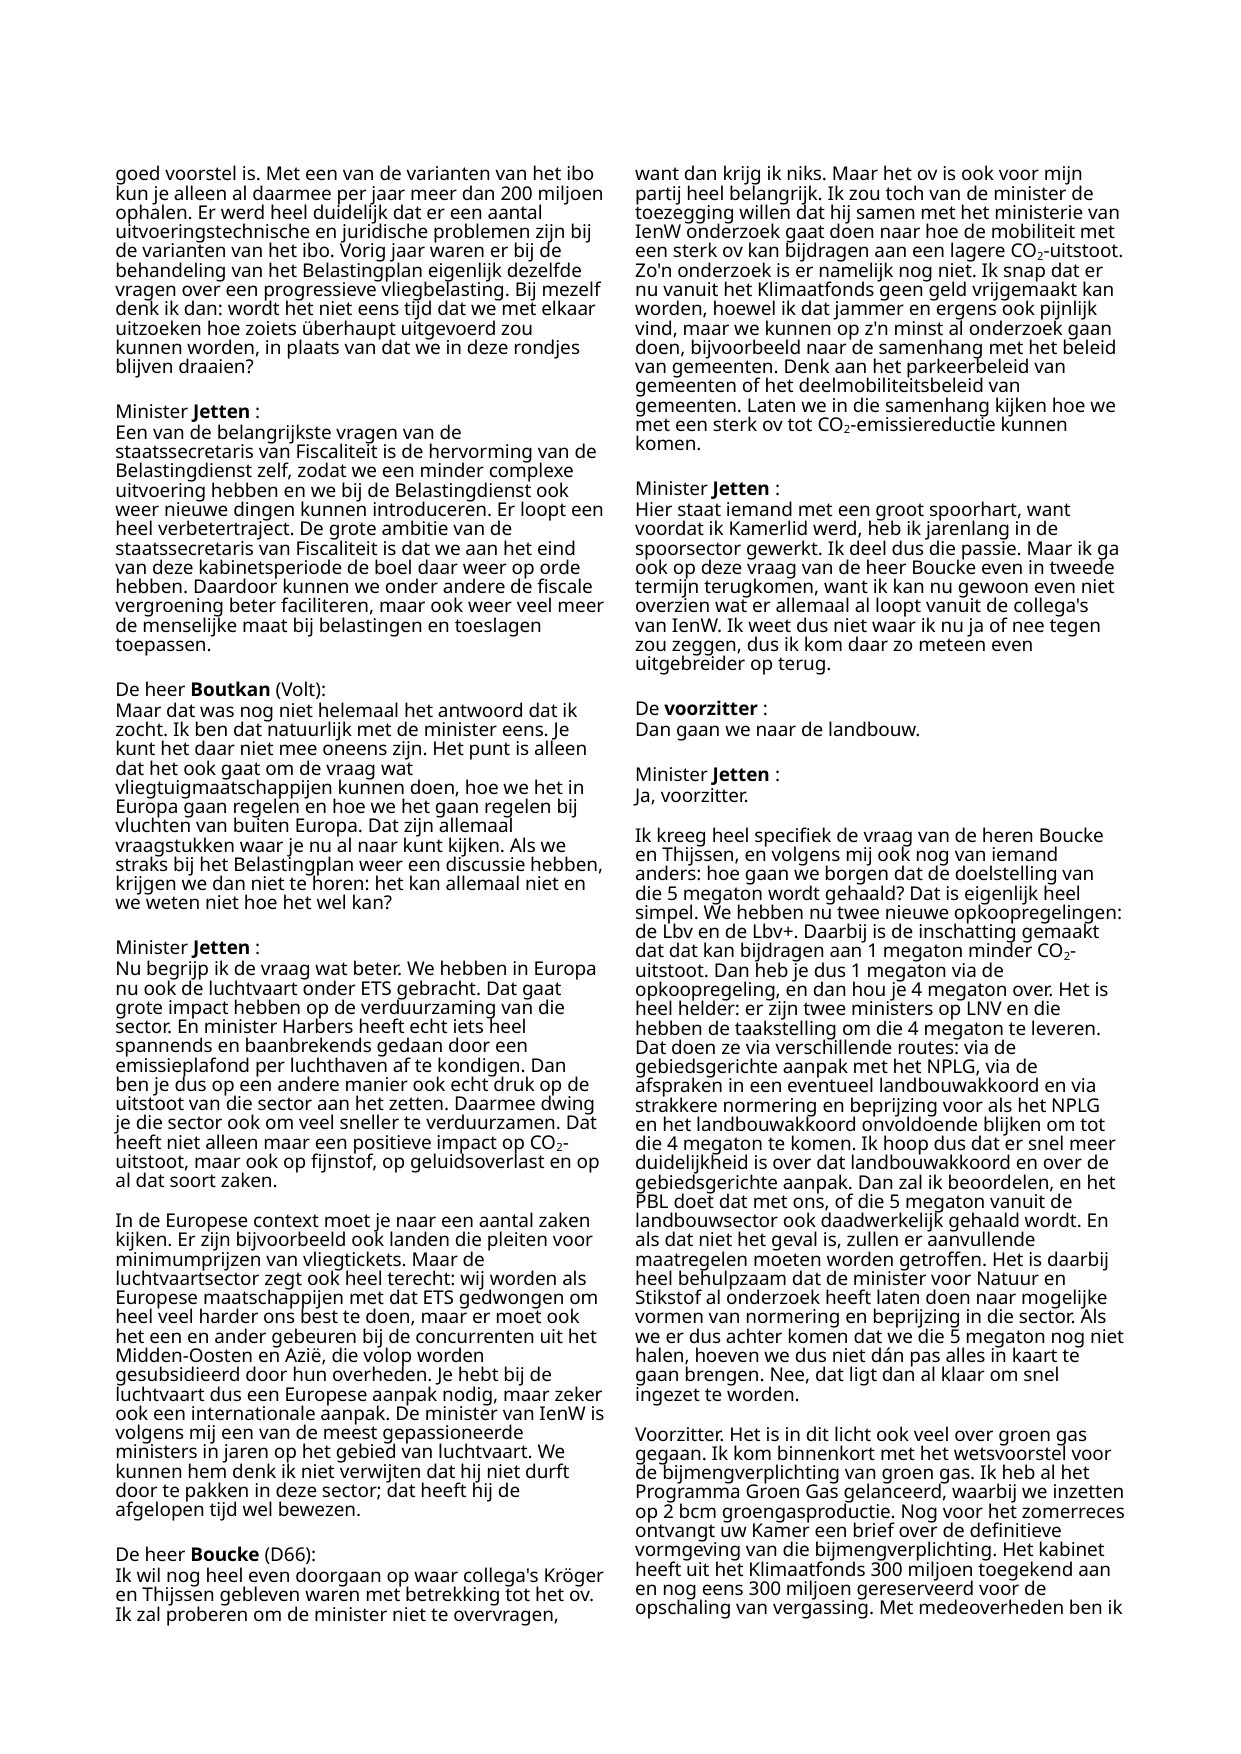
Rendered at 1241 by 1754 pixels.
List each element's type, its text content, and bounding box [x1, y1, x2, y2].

text Minister Jetten : [115, 398, 605, 424]
text Nu begrijp ik de vraag wat beter. We hebben in Europa nu ook de luchtvaart onder ETS gebracht. Dat gaat grote impact hebben op de verduurzaming van die sector. En minister Harbers heeft echt iets heel spannends en baanbrekends gedaan door een emissieplafond per luchthaven af te kondigen. Dan ben je dus op een andere manier ook echt druk op de uitstoot van die sector aan het zetten. Daarmee dwing je die sector ook om veel sneller te verduurzamen. Dat heeft niet alleen maar een positieve impact op CO2-uitstoot, maar ook op fijnstof, op geluidsoverlast en op al dat soort zaken. [115, 960, 605, 1191]
text Minister Jetten : [635, 761, 1125, 787]
text In de Europese context moet je naar een aantal zaken kijken. Er zijn bijvoorbeeld ook landen die pleiten voor minimumprijzen van vliegtickets. Maar de luchtvaartsector zegt ook heel terecht: wij worden als Europese maatschappijen met dat ETS gedwongen om heel veel harder ons best te doen, maar er moet ook het een en ander gebeuren bij de concurrenten uit het Midden-Oosten en Azië, die volop worden gesubsidieerd door hun overheden. Je hebt bij de luchtvaart dus een Europese aanpak nodig, maar zeker ook een internationale aanpak. De minister van IenW is volgens mij een van de meest gepassioneerde ministers in jaren op het gebied van luchtvaart. We kunnen hem denk ik niet verwijten dat hij niet durft door te pakken in deze sector; dat heeft hij de afgelopen tijd wel bewezen. [115, 1212, 605, 1521]
text Hier staat iemand met een groot spoorhart, want voordat ik Kamerlid werd, heb ik jarenlang in de spoorsector gewerkt. Ik deel dus die passie. Maar ik ga ook op deze vraag van de heer Boucke even in tweede termijn terugkomen, want ik kan nu gewoon even niet overzien wat er allemaal al loopt vanuit de collega's van IenW. Ik weet dus niet waar ik nu ja of nee tegen zou zeggen, dus ik kom daar zo meteen even uitgebreider op terug. [635, 501, 1125, 674]
text De voorzitter : [635, 695, 1125, 721]
text De heer Boucke (D66): [115, 1541, 605, 1567]
text Minister Jetten : [115, 934, 605, 960]
text want dan krijg ik niks. Maar het ov is ook voor mijn partij heel belangrijk. Ik zou toch van de minister de toezegging willen dat hij samen met het ministerie van IenW onderzoek gaat doen naar hoe de mobiliteit met een sterk ov kan bijdragen aan een lagere CO2-uitstoot. Zo'n onderzoek is er namelijk nog niet. Ik snap dat er nu vanuit het Klimaatfonds geen geld vrijgemaakt kan worden, hoewel ik dat jammer en ergens ook pijnlijk vind, maar we kunnen op z'n minst al onderzoek gaan doen, bijvoorbeeld naar de samenhang met het beleid van gemeenten. Denk aan het parkeerbeleid van gemeenten of het deelmobiliteitsbeleid van gemeenten. Laten we in die samenhang kijken hoe we met een sterk ov tot CO2-emissiereductie kunnen komen. [635, 165, 1125, 454]
text Een van de belangrijkste vragen van de staatssecretaris van Fiscaliteit is de hervorming van de Belastingdienst zelf, zodat we een minder complexe uitvoering hebben en we bij de Belastingdienst ook weer nieuwe dingen kunnen introduceren. Er loopt een heel verbetertraject. De grote ambitie van de staatssecretaris van Fiscaliteit is dat we aan het eind van deze kabinetsperiode de boel daar weer op orde hebben. Daardoor kunnen we onder andere de fiscale vergroening beter faciliteren, maar ook weer veel meer de menselijke maat bij belastingen en toeslagen toepassen. [115, 424, 605, 655]
text Ik kreeg heel specifiek de vraag van de heren Boucke en Thijssen, en volgens mij ook nog van iemand anders: hoe gaan we borgen dat de doelstelling van die 5 megaton wordt gehaald? Dat is eigenlijk heel simpel. We hebben nu twee nieuwe opkoopregelingen: de Lbv en de Lbv+. Daarbij is de inschatting gemaakt dat dat kan bijdragen aan 1 megaton minder CO2-uitstoot. Dan heb je dus 1 megaton via de opkoopregeling, en dan hou je 4 megaton over. Het is heel helder: er zijn twee ministers op LNV en die hebben de taakstelling om die 4 megaton te leveren. Dat doen ze via verschillende routes: via de gebiedsgerichte aanpak met het NPLG, via de afspraken in een eventueel landbouwakkoord en via strakkere normering en beprijzing voor als het NPLG en het landbouwakkoord onvoldoende blijken om tot die 4 megaton te komen. Ik hoop dus dat er snel meer duidelijkheid is over dat landbouwakkoord en over de gebiedsgerichte aanpak. Dan zal ik beoordelen, en het PBL doet dat met ons, of die 5 megaton vanuit de landbouwsector ook daadwerkelijk gehaald wordt. En als dat niet het geval is, zullen er aanvullende maatregelen moeten worden getroffen. Het is daarbij heel behulpzaam dat de minister voor Natuur en Stikstof al onderzoek heeft laten doen naar mogelijke vormen van normering en beprijzing in die sector. Als we er dus achter komen dat we die 5 megaton nog niet halen, hoeven we dus niet dán pas alles in kaart te gaan brengen. Nee, dat ligt dan al klaar om snel ingezet te worden. [635, 827, 1125, 1405]
text Ja, voorzitter. [635, 787, 1125, 806]
text De heer Boutkan (Volt): [115, 676, 605, 702]
text Dan gaan we naar de landbouw. [635, 721, 1125, 740]
text Maar dat was nog niet helemaal het antwoord dat ik zocht. Ik ben dat natuurlijk met de minister eens. Je kunt het daar niet mee oneens zijn. Het punt is alleen dat het ook gaat om de vraag wat vliegtuigmaatschappijen kunnen doen, hoe we het in Europa gaan regelen en hoe we het gaan regelen bij vluchten van buiten Europa. Dat zijn allemaal vraagstukken waar je nu al naar kunt kijken. Als we straks bij het Belastingplan weer een discussie hebben, krijgen we dan niet te horen: het kan allemaal niet en we weten niet hoe het wel kan? [115, 702, 605, 914]
text Minister Jetten : [635, 475, 1125, 501]
text Voorzitter. Het is in dit licht ook veel over groen gas gegaan. Ik kom binnenkort met het wetsvoorstel voor de bijmengverplichting van groen gas. Ik heb al het Programma Groen Gas gelanceerd, waarbij we inzetten op 2 bcm groengasproductie. Nog voor het zomerreces ontvangt uw Kamer een brief over de definitieve vormgeving van die bijmengverplichting. Het kabinet heeft uit het Klimaatfonds 300 miljoen toegekend aan en nog eens 300 miljoen gereserveerd voor de opschaling van vergassing. Met medeoverheden ben ik [635, 1426, 1125, 1618]
text Ik wil nog heel even doorgaan op waar collega's Kröger en Thijssen gebleven waren met betrekking tot het ov. Ik zal proberen om de minister niet te overvragen, [115, 1567, 605, 1625]
text goed voorstel is. Met een van de varianten van het ibo kun je alleen al daarmee per jaar meer dan 200 miljoen ophalen. Er werd heel duidelijk dat er een aantal uitvoeringstechnische en juridische problemen zijn bij de varianten van het ibo. Vorig jaar waren er bij de behandeling van het Belastingplan eigenlijk dezelfde vragen over een progressieve vliegbelasting. Bij mezelf denk ik dan: wordt het niet eens tijd dat we met elkaar uitzoeken hoe zoiets überhaupt uitgevoerd zou kunnen worden, in plaats van dat we in deze rondjes blijven draaien? [115, 165, 605, 377]
